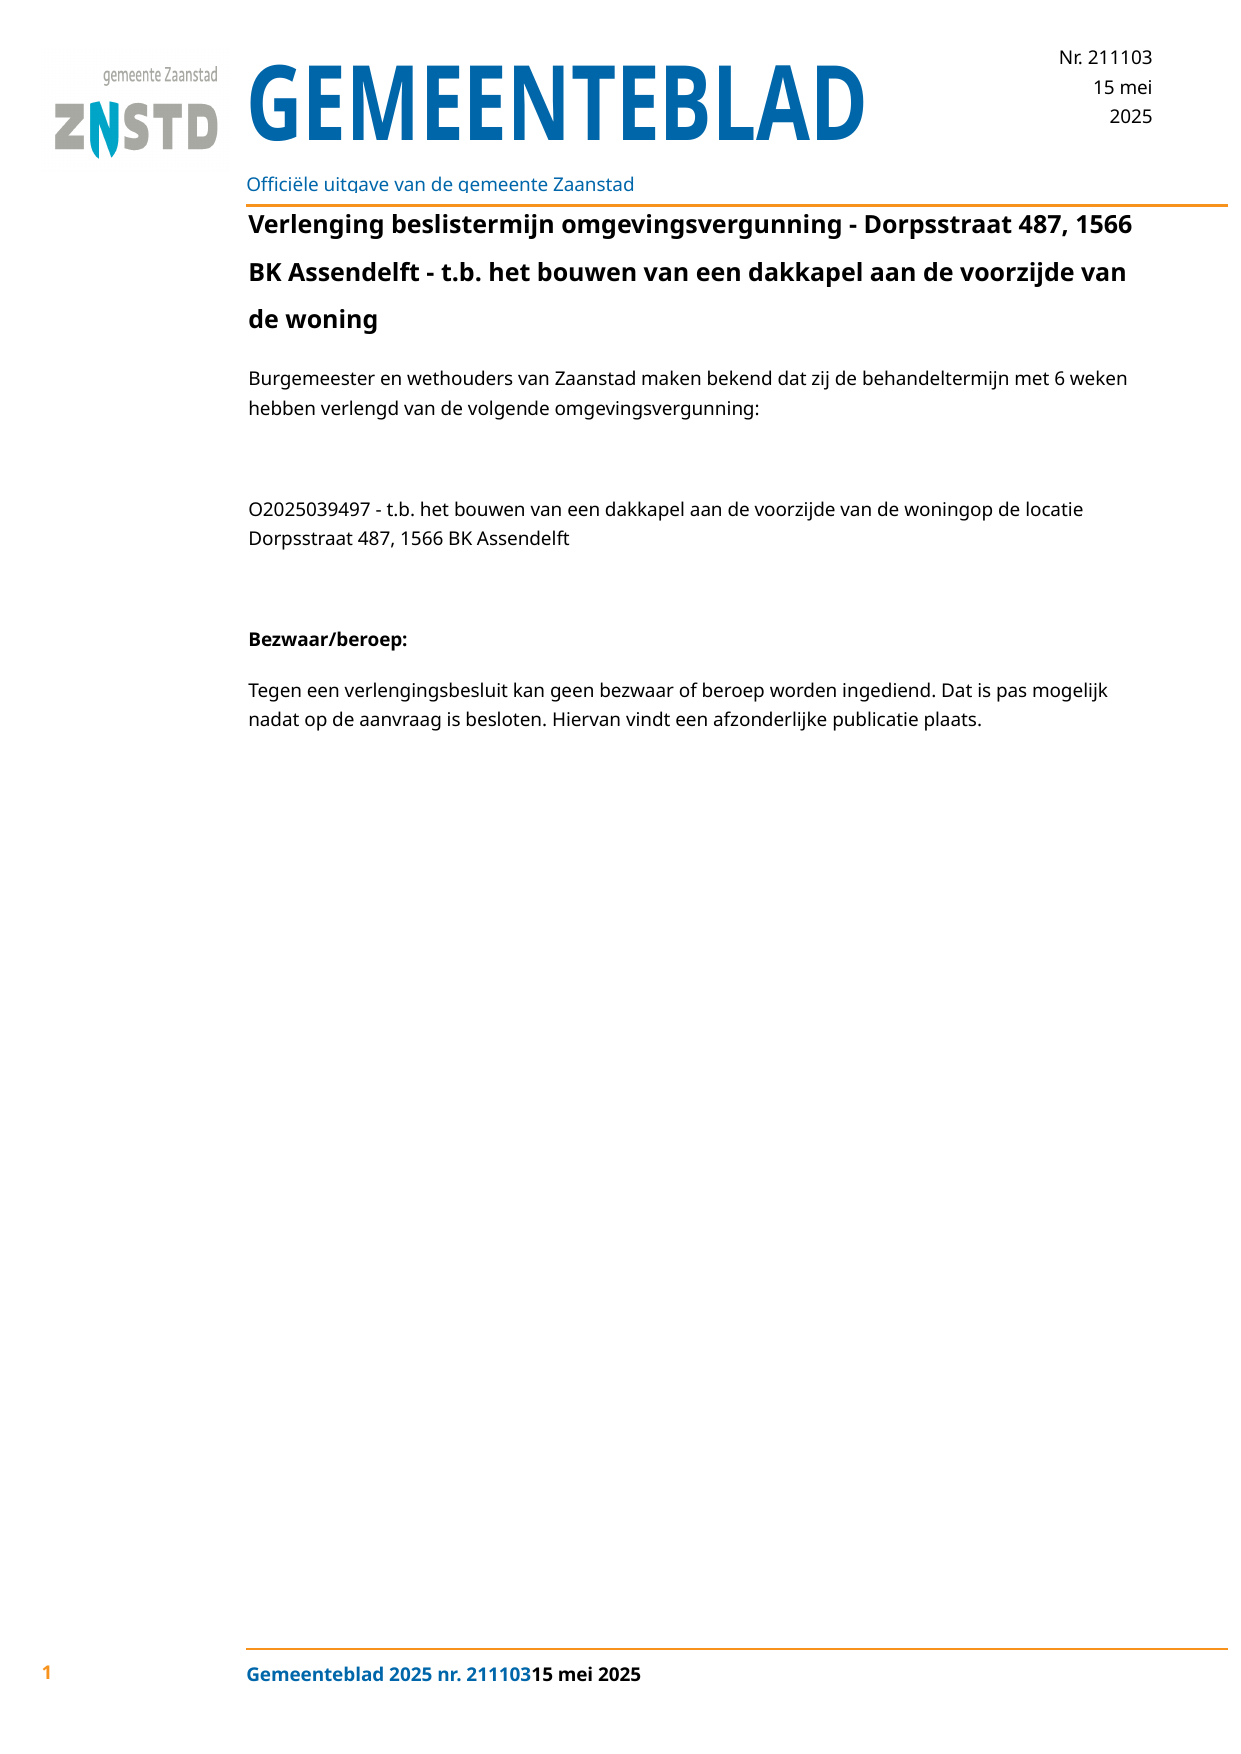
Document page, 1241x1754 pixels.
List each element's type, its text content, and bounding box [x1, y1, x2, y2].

text Tegen een verlengingsbesluit kan geen bezwaar of beroep worden ingediend. Dat is pas mogelijk nadat op de aanvraag is besloten. Hiervan vindt een afzonderlijke publicatie plaats. [248, 677, 1152, 732]
text Bezwaar/beroep: [248, 626, 1152, 652]
picture [41, 47, 231, 172]
text O2025039497 - t.b. het bouwen van een dakkapel aan de voorzijde van de woningop de locatie Dorpsstraat 487, 1566 BK Assendelft [248, 496, 1152, 551]
text Burgemeester en wethouders van Zaanstad maken bekend dat zij de behandeltermijn met 6 weken hebben verlengd van de volgende omgevingsvergunning: [248, 366, 1152, 421]
text Verlenging beslistermijn omgevingsvergunning - Dorpsstraat 487, 1566 BK Assendelft - t.b. het bouwen van een dakkapel aan de voorzijde van de woning [248, 207, 1152, 336]
